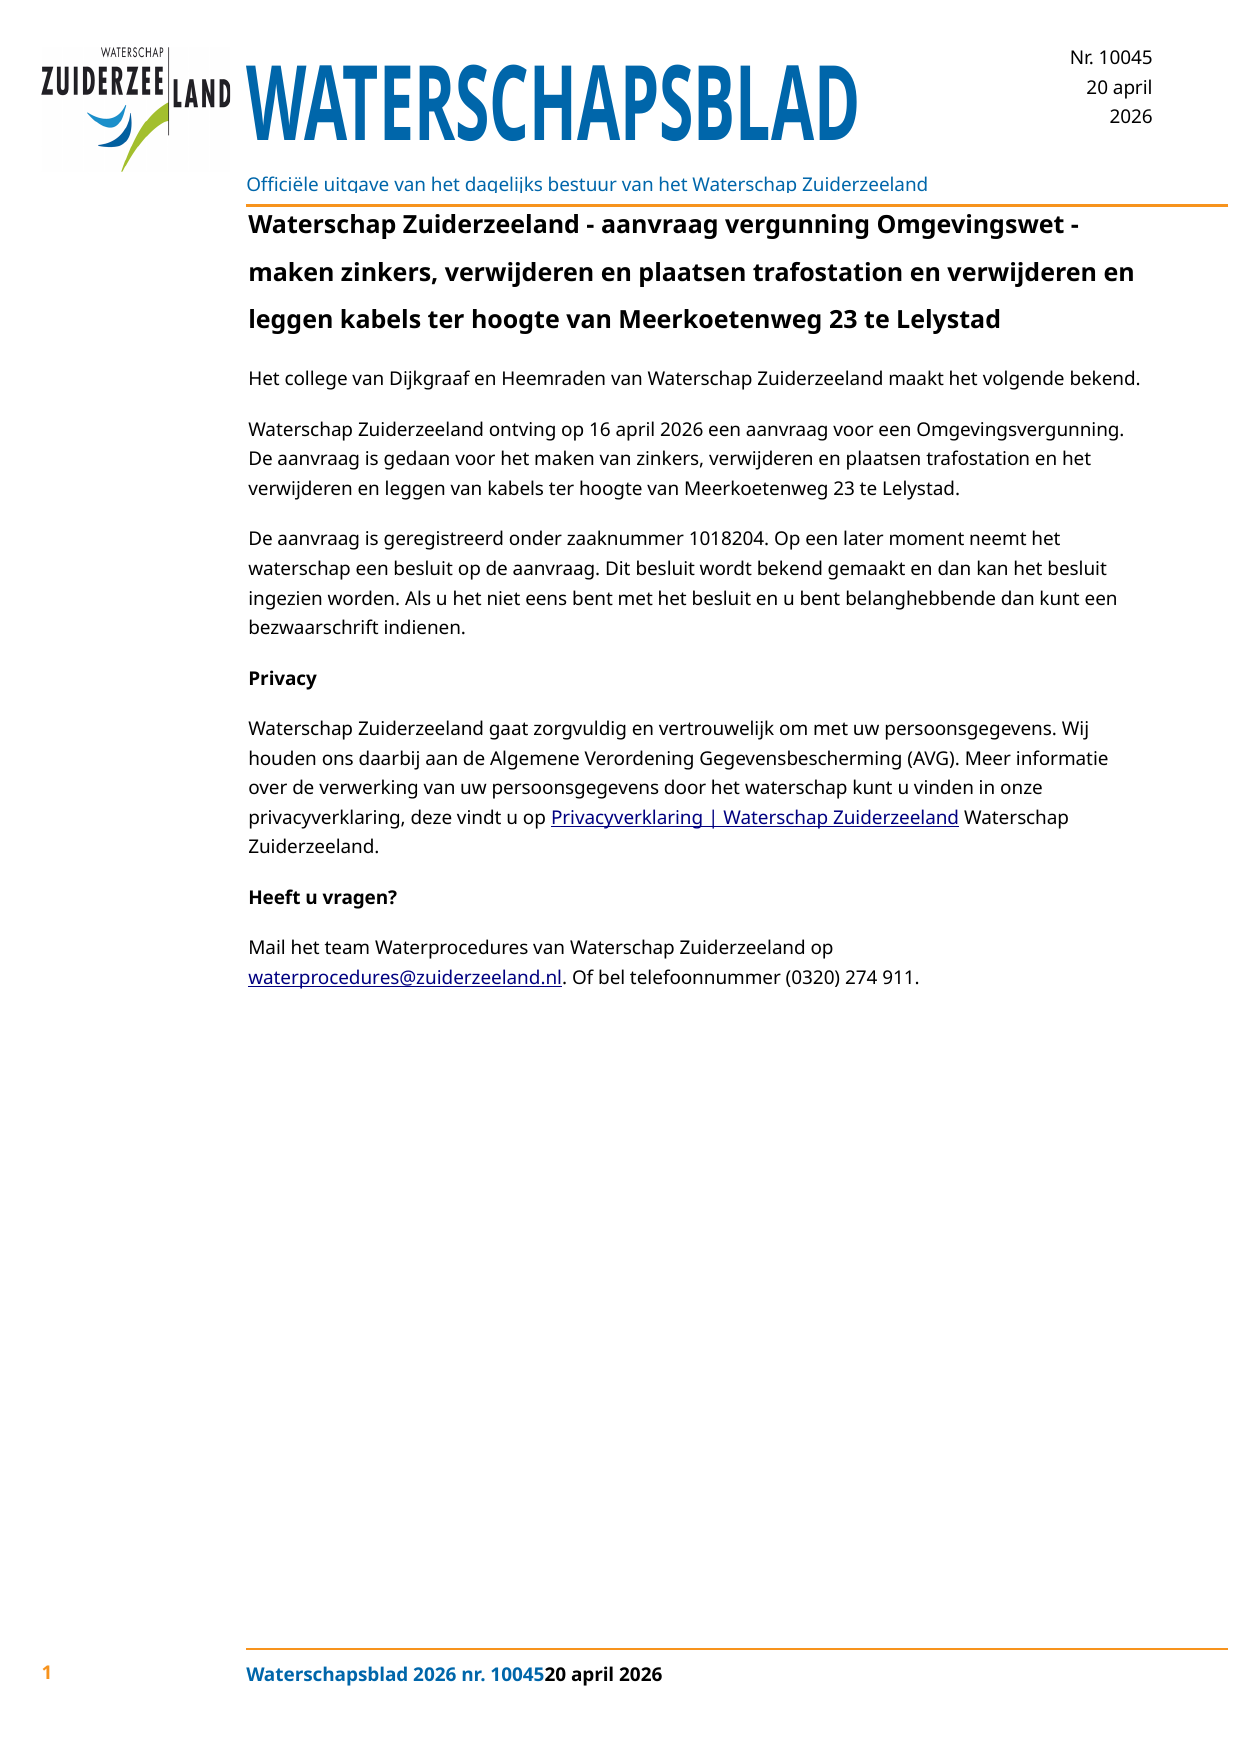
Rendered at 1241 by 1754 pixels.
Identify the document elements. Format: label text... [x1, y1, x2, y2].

text Waterschap Zuiderzeeland gaat zorgvuldig en vertrouwelijk om met uw persoonsgegevens. Wij houden ons daarbij aan de Algemene Verordening Gegevensbescherming (AVG). Meer informatie over de verwerking van uw persoonsgegevens door het waterschap kunt u vinden in onze privacyverklaring, deze vindt u op Privacyverklaring | Waterschap Zuiderzeeland Waterschap Zuiderzeeland. [248, 715, 1152, 859]
text Heeft u vragen? [248, 884, 1152, 909]
text Het college van Dijkgraaf en Heemraden van Waterschap Zuiderzeeland maakt het volgende bekend. [248, 366, 1152, 391]
picture [41, 47, 231, 172]
text Waterschap Zuiderzeeland ontving op 16 april 2026 een aanvraag voor een Omgevingsvergunning. De aanvraag is gedaan voor het maken van zinkers, verwijderen en plaatsen trafostation en het verwijderen en leggen van kabels ter hoogte van Meerkoetenweg 23 te Lelystad. [248, 416, 1152, 501]
text De aanvraag is geregistreerd onder zaaknummer 1018204. Op een later moment neemt het waterschap een besluit op de aanvraag. Dit besluit wordt bekend gemaakt en dan kan het besluit ingezien worden. Als u het niet eens bent met het besluit en u bent belanghebbende dan kunt een bezwaarschrift indienen. [248, 526, 1152, 640]
text Privacy [248, 665, 1152, 690]
text Waterschap Zuiderzeeland - aanvraag vergunning Omgevingswet - maken zinkers, verwijderen en plaatsen trafostation en verwijderen en leggen kabels ter hoogte van Meerkoetenweg 23 te Lelystad [248, 207, 1152, 336]
text Mail het team Waterprocedures van Waterschap Zuiderzeeland op waterprocedures@zuiderzeeland.nl. Of bel telefoonnummer (0320) 274 911. [248, 934, 1152, 989]
